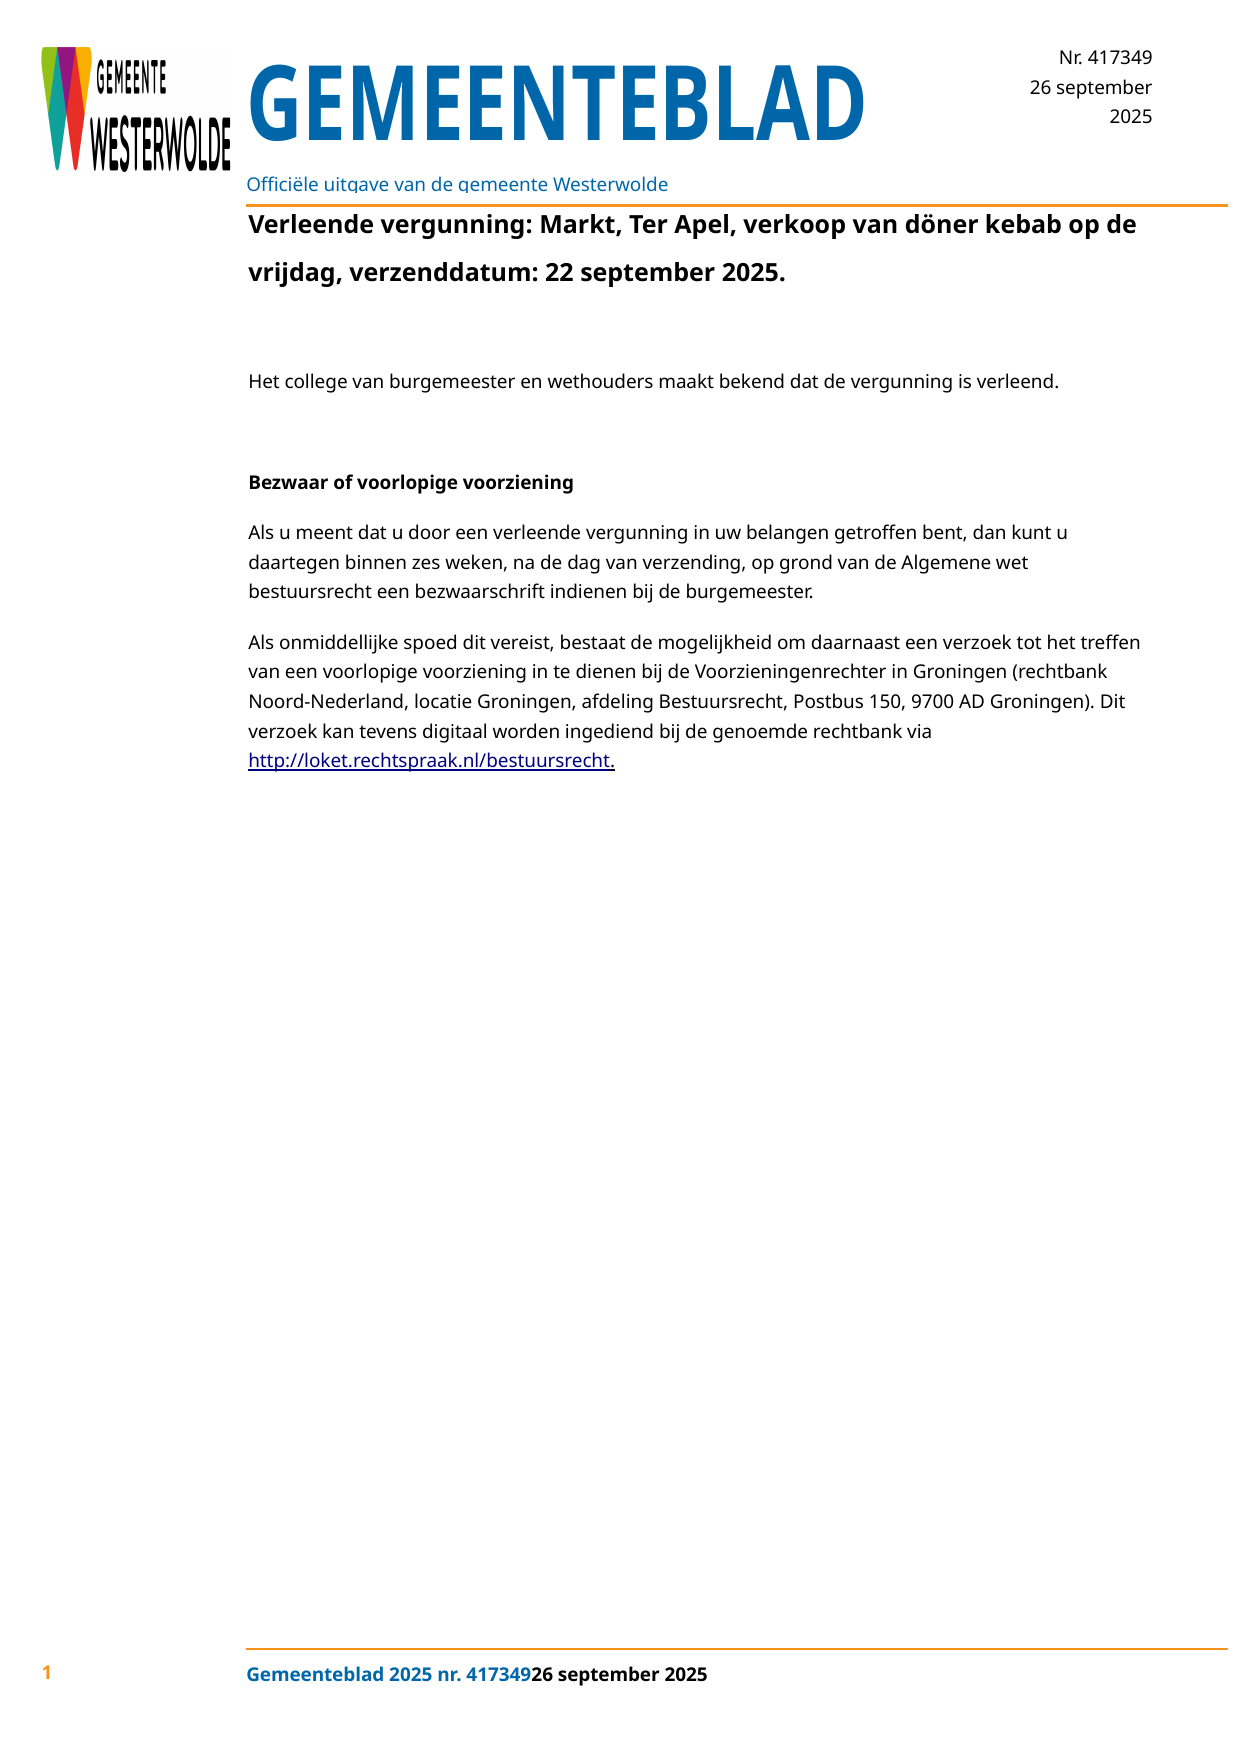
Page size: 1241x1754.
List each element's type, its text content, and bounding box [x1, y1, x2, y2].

picture [41, 47, 231, 172]
text Bezwaar of voorlopige voorziening [248, 469, 1152, 495]
text Het college van burgemeester en wethouders maakt bekend dat de vergunning is verleend. [248, 368, 1152, 394]
text Als u meent dat u door een verleende vergunning in uw belangen getroffen bent, dan kunt u daartegen binnen zes weken, na de dag van verzending, op grond van de Algemene wet bestuursrecht een bezwaarschrift indienen bij de burgemeester. [248, 519, 1152, 604]
text Als onmiddellijke spoed dit vereist, bestaat de mogelijkheid om daarnaast een verzoek tot het treffen van een voorlopige voorziening in te dienen bij de Voorzieningenrechter in Groningen (rechtbank Noord-Nederland, locatie Groningen, afdeling Bestuursrecht, Postbus 150, 9700 AD Groningen). Dit verzoek kan tevens digitaal worden ingediend bij de genoemde rechtbank via http://loket.rechtspraak.nl/bestuursrecht. [248, 629, 1152, 773]
text Verleende vergunning: Markt, Ter Apel, verkoop van döner kebab op de vrijdag, verzenddatum: 22 september 2025. [248, 207, 1152, 288]
